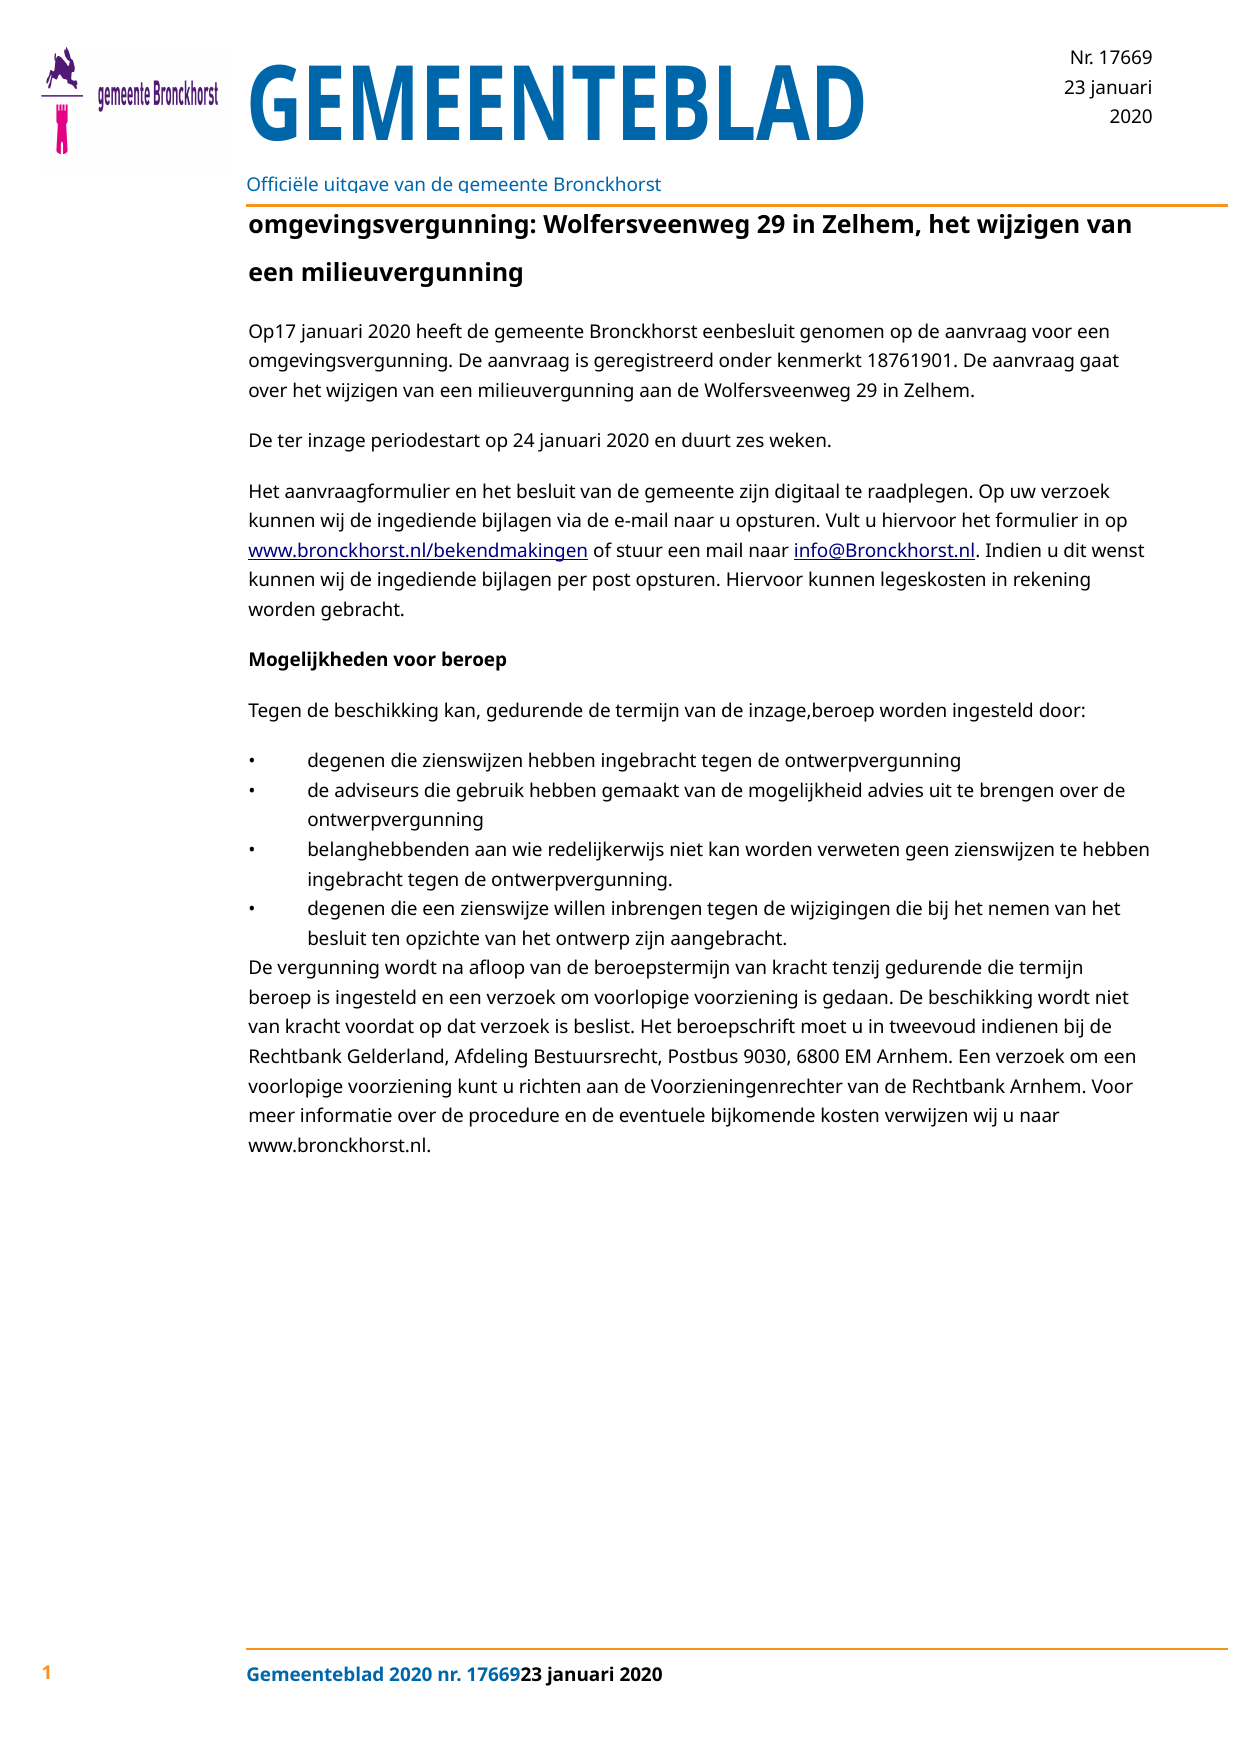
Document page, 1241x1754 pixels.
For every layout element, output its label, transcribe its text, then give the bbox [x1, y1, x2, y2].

text omgevingsvergunning: Wolfersveenweg 29 in Zelhem, het wijzigen van een milieuvergunning [248, 207, 1152, 288]
list degenen die zienswijzen hebben ingebracht tegen de ontwerpvergunning [248, 747, 1152, 773]
text Tegen de beschikking kan, gedurende de termijn van de inzage,beroep worden ingesteld door: [248, 697, 1152, 723]
text Mogelijkheden voor beroep [248, 647, 1152, 672]
text Het aanvraagformulier en het besluit van de gemeente zijn digitaal te raadplegen. Op uw verzoek kunnen wij de ingediende bijlagen via de e-mail naar u opsturen. Vult u hiervoor het formulier in op www.bronckhorst.nl/bekendmakingen of stuur een mail naar info@Bronckhorst.nl. Indien u dit wenst kunnen wij de ingediende bijlagen per post opsturen. Hiervoor kunnen legeskosten in rekening worden gebracht. [248, 478, 1152, 622]
text De ter inzage periodestart op 24 januari 2020 en duurt zes weken. [248, 427, 1152, 453]
list belanghebbenden aan wie redelijkerwijs niet kan worden verweten geen zienswijzen te hebben ingebracht tegen de ontwerpvergunning. [248, 836, 1152, 892]
picture [41, 47, 231, 172]
list de adviseurs die gebruik hebben gemaakt van de mogelijkheid advies uit te brengen over de ontwerpvergunning [248, 777, 1152, 832]
text De vergunning wordt na afloop van de beroepstermijn van kracht tenzij gedurende die termijn beroep is ingesteld en een verzoek om voorlopige voorziening is gedaan. De beschikking wordt niet van kracht voordat op dat verzoek is beslist. Het beroepschrift moet u in tweevoud indienen bij de Rechtbank Gelderland, Afdeling Bestuursrecht, Postbus 9030, 6800 EM Arnhem. Een verzoek om een voorlopige voorziening kunt u richten aan de Voorzieningenrechter van de Rechtbank Arnhem. Voor meer informatie over de procedure en de eventuele bijkomende kosten verwijzen wij u naar www.bronckhorst.nl. [248, 954, 1152, 1158]
text Op17 januari 2020 heeft de gemeente Bronckhorst eenbesluit genomen op de aanvraag voor een omgevingsvergunning. De aanvraag is geregistreerd onder kenmerkt 18761901. De aanvraag gaat over het wijzigen van een milieuvergunning aan de Wolfersveenweg 29 in Zelhem. [248, 318, 1152, 403]
list degenen die een zienswijze willen inbrengen tegen de wijzigingen die bij het nemen van het besluit ten opzichte van het ontwerp zijn aangebracht. [248, 895, 1152, 951]
